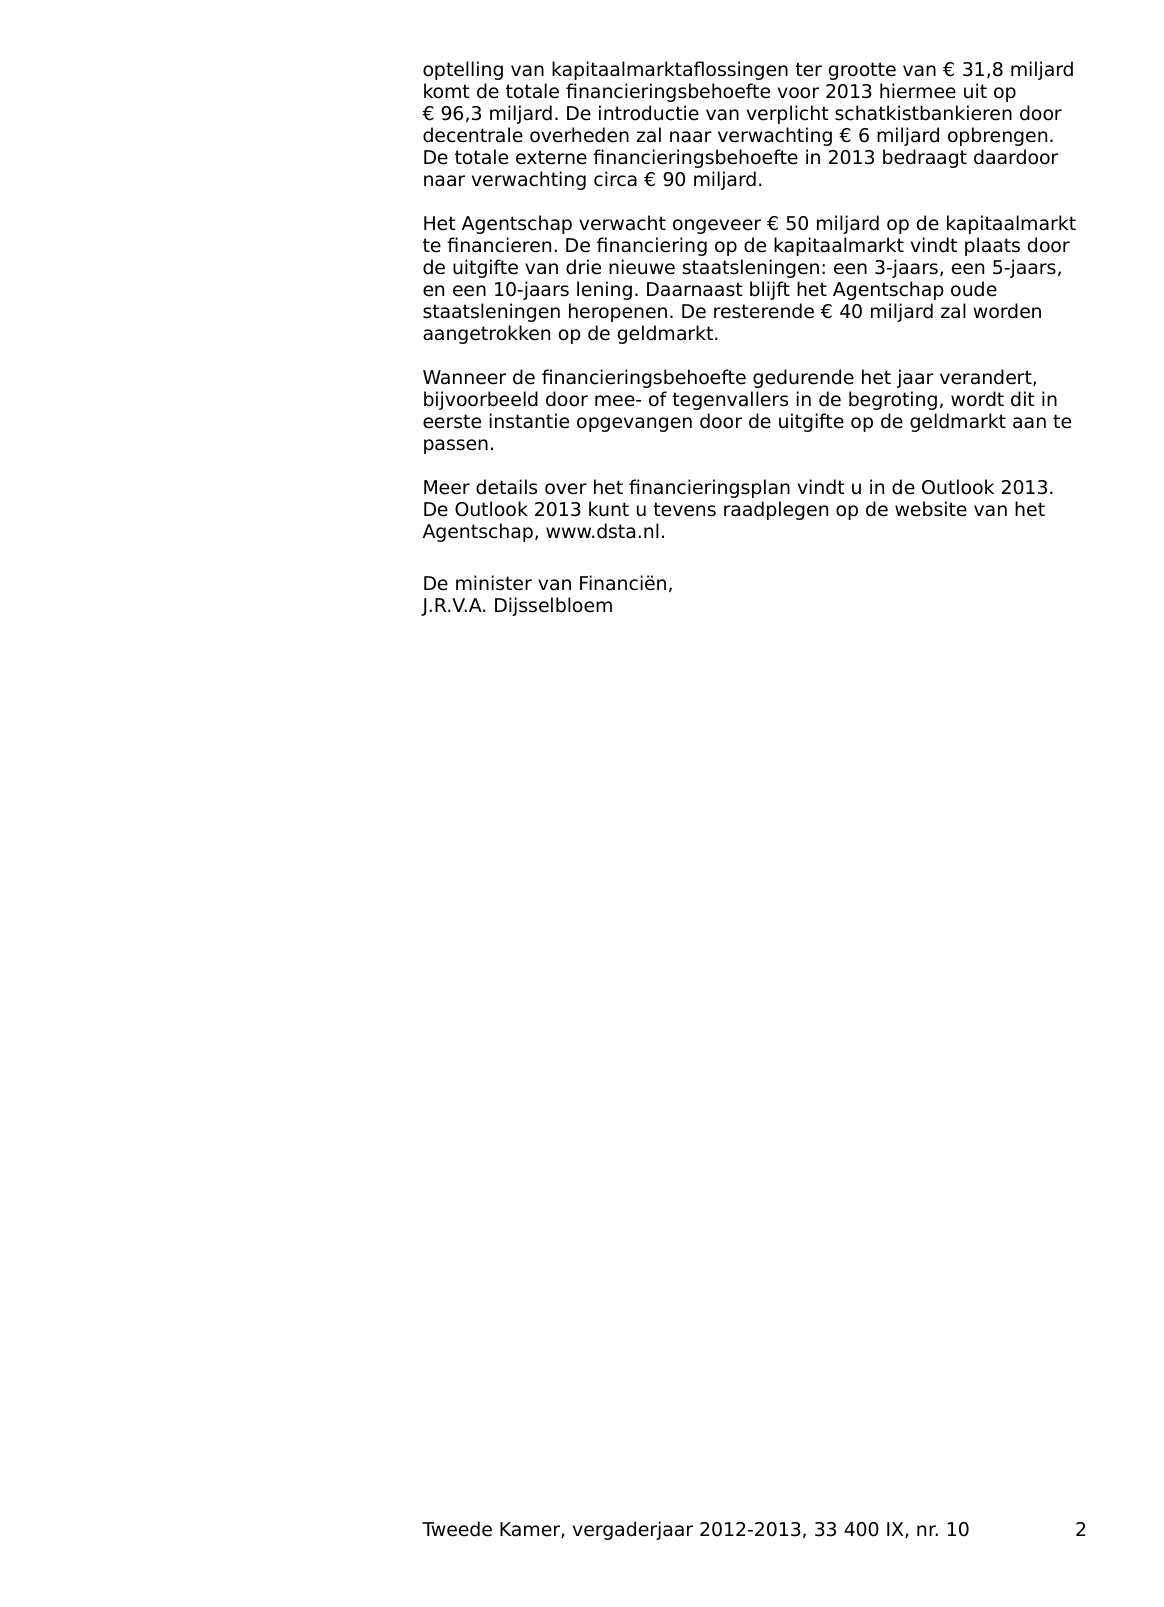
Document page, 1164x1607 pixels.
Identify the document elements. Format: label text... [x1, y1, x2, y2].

text Wanneer de financieringsbehoefte gedurende het jaar verandert, bijvoorbeeld door mee- of tegenvallers in de begroting, wordt dit in eerste instantie opgevangen door de uitgifte op de geldmarkt aan te passen. [422, 367, 1087, 455]
text Meer details over het financieringsplan vindt u in de Outlook 2013. De Outlook 2013 kunt u tevens raadplegen op de website van het Agentschap, www.dsta.nl. [422, 477, 1087, 543]
text Het Agentschap verwacht ongeveer € 50 miljard op de kapitaalmarkt te financieren. De financiering op de kapitaalmarkt vindt plaats door de uitgifte van drie nieuwe staatsleningen: een 3-jaars, een 5-jaars, en een 10-jaars lening. Daarnaast blijft het Agentschap oude staatsleningen heropenen. De resterende € 40 miljard zal worden aangetrokken op de geldmarkt. [422, 213, 1087, 345]
text De minister van Financiën, J.R.V.A. Dijsselbloem [422, 573, 1087, 617]
text optelling van kapitaalmarktaflossingen ter grootte van € 31,8 miljard komt de totale financieringsbehoefte voor 2013 hiermee uit op € 96,3 miljard. De introductie van verplicht schatkistbankieren door decentrale overheden zal naar verwachting € 6 miljard opbrengen. De totale externe financieringsbehoefte in 2013 bedraagt daardoor naar verwachting circa € 90 miljard. [422, 59, 1087, 191]
